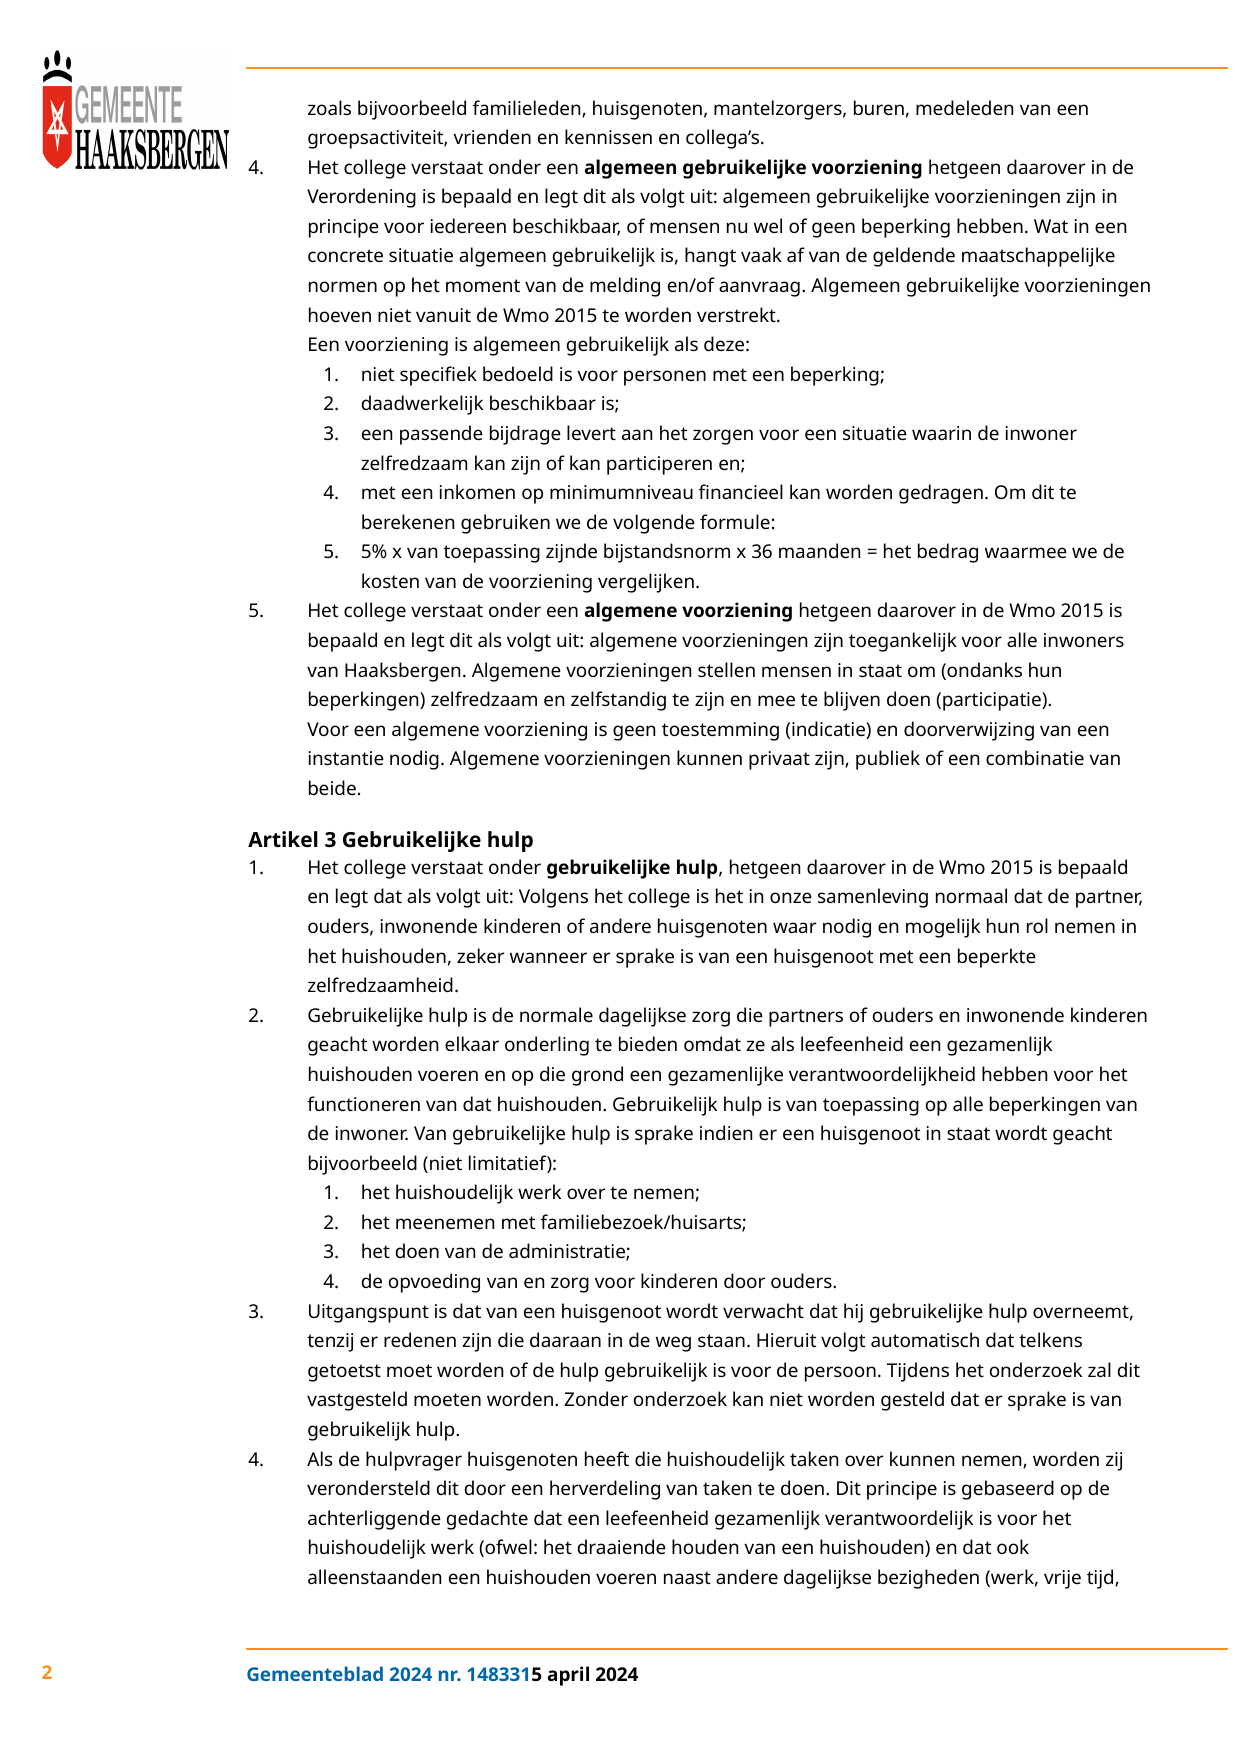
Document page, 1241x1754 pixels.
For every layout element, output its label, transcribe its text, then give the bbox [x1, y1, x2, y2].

list Gebruikelijke hulp is de normale dagelijkse zorg die partners of ouders en inwonende kinderen geacht worden elkaar onderling te bieden omdat ze als leefeenheid een gezamenlijk huishouden voeren en op die grond een gezamenlijke verantwoordelijkheid hebben voor het functioneren van dat huishouden. Gebruikelijk hulp is van toepassing op alle beperkingen van de inwoner. Van gebruikelijke hulp is sprake indien er een huisgenoot in staat wordt geacht bijvoorbeeld (niet limitatief): [248, 1002, 1152, 1176]
list Het college verstaat onder gebruikelijke hulp, hetgeen daarover in de Wmo 2015 is bepaald en legt dat als volgt uit: Volgens het college is het in onze samenleving normaal dat de partner, ouders, inwonende kinderen of andere huisgenoten waar nodig en mogelijk hun rol nemen in het huishouden, zeker wanneer er sprake is van een huisgenoot met een beperkte zelfredzaamheid. [248, 854, 1152, 998]
list de opvoeding van en zorg voor kinderen door ouders. [323, 1268, 1152, 1294]
list zoals bijvoorbeeld familieleden, huisgenoten, mantelzorgers, buren, medeleden van een groepsactiviteit, vrienden en kennissen en collega’s. [248, 95, 1152, 150]
list het huishoudelijk werk over te nemen; [323, 1179, 1152, 1205]
list het doen van de administratie; [323, 1239, 1152, 1264]
list Het college verstaat onder een algemeen gebruikelijke voorziening hetgeen daarover in de Verordening is bepaald en legt dit als volgt uit: algemeen gebruikelijke voorzieningen zijn in principe voor iedereen beschikbaar, of mensen nu wel of geen beperking hebben. Wat in een concrete situatie algemeen gebruikelijk is, hangt vaak af van de geldende maatschappelijke normen op het moment van de melding en/of aanvraag. Algemeen gebruikelijke voorzieningen hoeven niet vanuit de Wmo 2015 te worden verstrekt. [248, 154, 1152, 328]
list een passende bijdrage levert aan het zorgen voor een situatie waarin de inwoner zelfredzaam kan zijn of kan participeren en; [323, 420, 1152, 476]
text Artikel 3 Gebruikelijke hulp [248, 826, 1152, 854]
list daadwerkelijk beschikbaar is; [323, 391, 1152, 416]
picture [41, 47, 231, 172]
list het meenemen met familiebezoek/huisarts; [323, 1209, 1152, 1235]
list Het college verstaat onder een algemene voorziening hetgeen daarover in de Wmo 2015 is bepaald en legt dit als volgt uit: algemene voorzieningen zijn toegankelijk voor alle inwoners van Haaksbergen. Algemene voorzieningen stellen mensen in staat om (ondanks hun beperkingen) zelfredzaam en zelfstandig te zijn en mee te blijven doen (participatie). [248, 598, 1152, 712]
list Een voorziening is algemeen gebruikelijk als deze: [248, 331, 1152, 357]
list 5% x van toepassing zijnde bijstandsnorm x 36 maanden = het bedrag waarmee we de kosten van de voorziening vergelijken. [323, 538, 1152, 594]
list Als de hulpvrager huisgenoten heeft die huishoudelijk taken over kunnen nemen, worden zij verondersteld dit door een herverdeling van taken te doen. Dit principe is gebaseerd op de achterliggende gedachte dat een leefeenheid gezamenlijk verantwoordelijk is voor het huishoudelijk werk (ofwel: het draaiende houden van een huishouden) en dat ook alleenstaanden een huishouden voeren naast andere dagelijkse bezigheden (werk, vrije tijd, [248, 1446, 1152, 1590]
list niet specifiek bedoeld is voor personen met een beperking; [323, 361, 1152, 387]
list Uitgangspunt is dat van een huisgenoot wordt verwacht dat hij gebruikelijke hulp overneemt, tenzij er redenen zijn die daaraan in de weg staan. Hieruit volgt automatisch dat telkens getoetst moet worden of de hulp gebruikelijk is voor de persoon. Tijdens het onderzoek zal dit vastgesteld moeten worden. Zonder onderzoek kan niet worden gesteld dat er sprake is van gebruikelijk hulp. [248, 1298, 1152, 1442]
list met een inkomen op minimumniveau financieel kan worden gedragen. Om dit te berekenen gebruiken we de volgende formule: [323, 479, 1152, 535]
list Voor een algemene voorziening is geen toestemming (indicatie) en doorverwijzing van een instantie nodig. Algemene voorzieningen kunnen privaat zijn, publiek of een combinatie van beide. [248, 716, 1152, 801]
